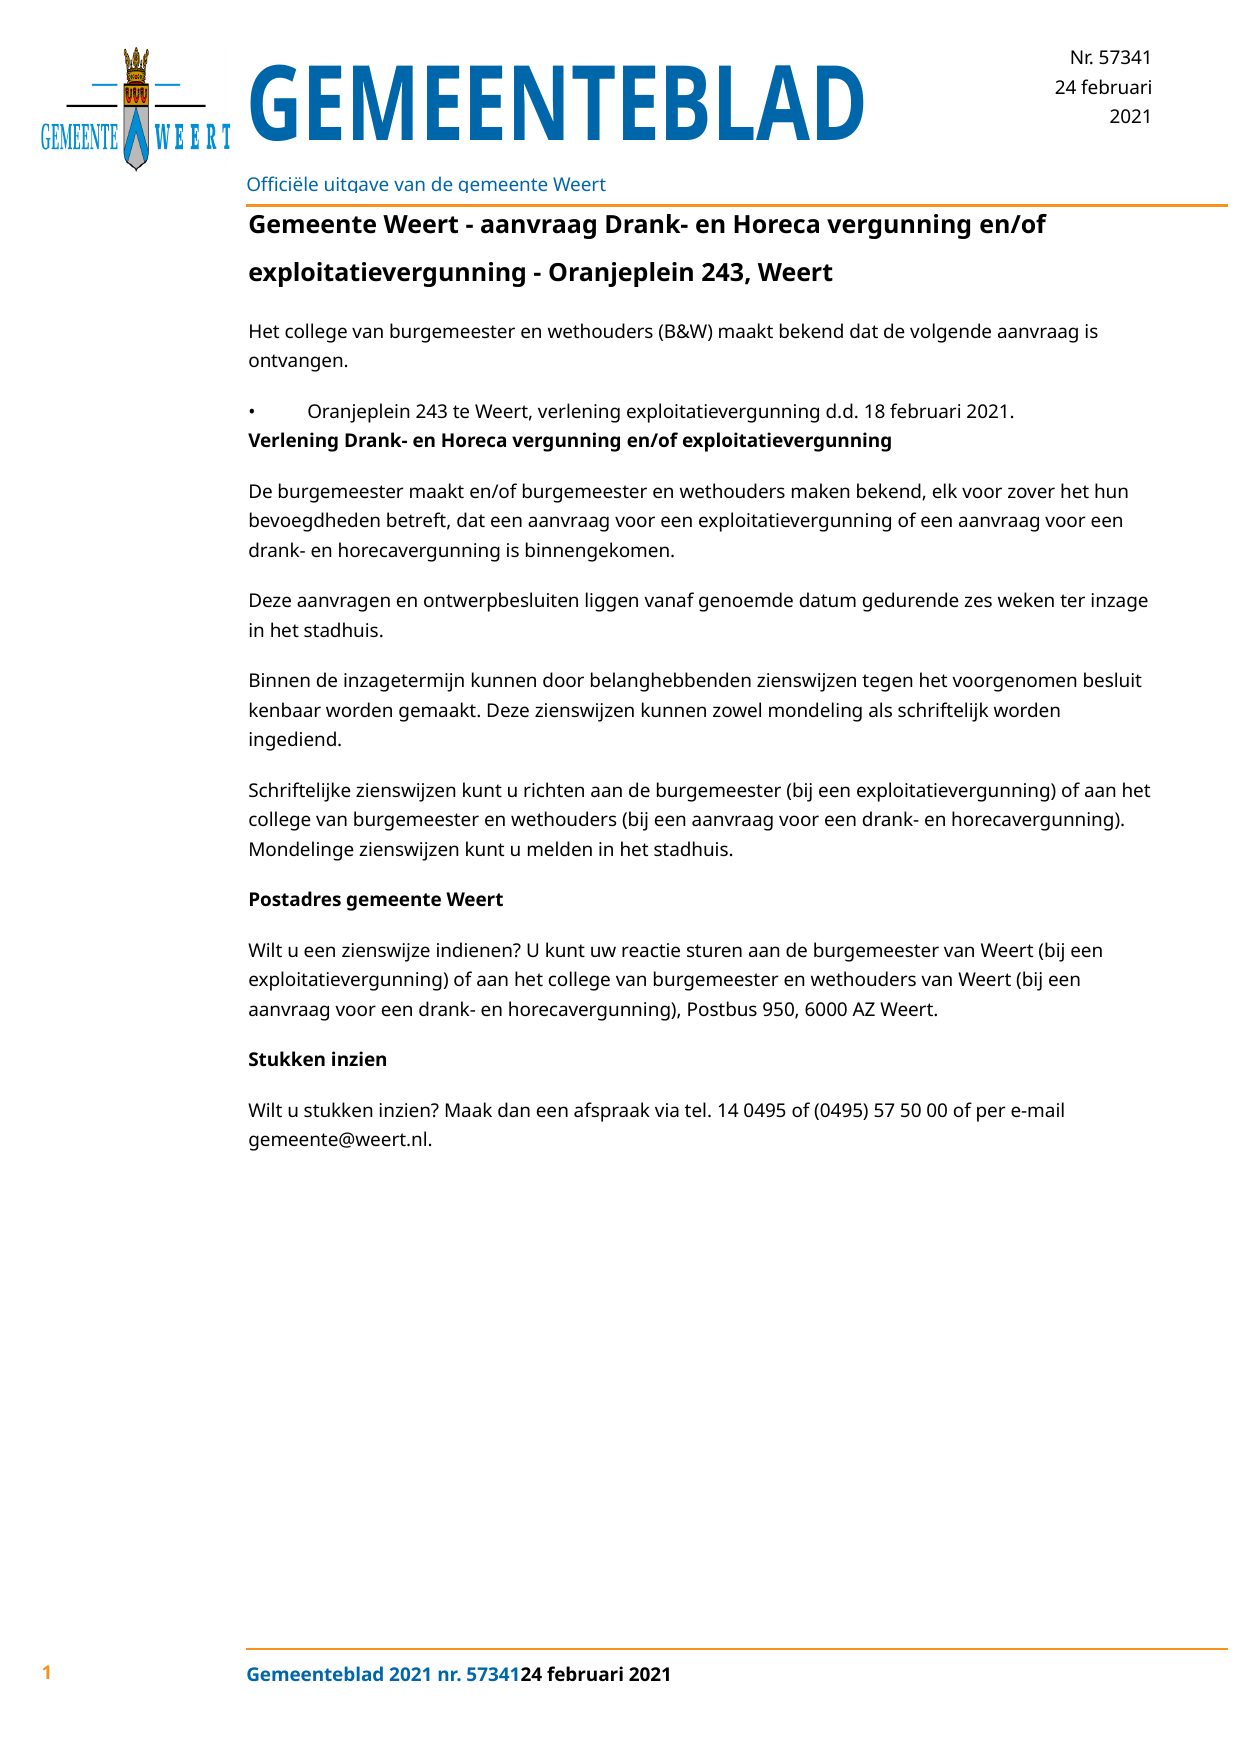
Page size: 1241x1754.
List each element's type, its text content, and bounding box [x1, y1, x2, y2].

text Postadres gemeente Weert [248, 887, 1152, 912]
text De burgemeester maakt en/of burgemeester en wethouders maken bekend, elk voor zover het hun bevoegdheden betreft, dat een aanvraag voor een exploitatievergunning of een aanvraag voor een drank- en horecavergunning is binnengekomen. [248, 478, 1152, 563]
text Het college van burgemeester en wethouders (B&W) maakt bekend dat de volgende aanvraag is ontvangen. [248, 318, 1152, 373]
text Stukken inzien [248, 1047, 1152, 1072]
text Wilt u een zienswijze indienen? U kunt uw reactie sturen aan de burgemeester van Weert (bij een exploitatievergunning) of aan het college van burgemeester en wethouders van Weert (bij een aanvraag voor een drank- en horecavergunning), Postbus 950, 6000 AZ Weert. [248, 937, 1152, 1022]
text Wilt u stukken inzien? Maak dan een afspraak via tel. 14 0495 of (0495) 57 50 00 of per e-mail gemeente@weert.nl. [248, 1097, 1152, 1152]
text Schriftelijke zienswijzen kunt u richten aan de burgemeester (bij een exploitatievergunning) of aan het college van burgemeester en wethouders (bij een aanvraag voor een drank- en horecavergunning). Mondelinge zienswijzen kunt u melden in het stadhuis. [248, 777, 1152, 862]
text Gemeente Weert - aanvraag Drank- en Horeca vergunning en/of exploitatievergunning - Oranjeplein 243, Weert [248, 207, 1152, 288]
text Binnen de inzagetermijn kunnen door belanghebbenden zienswijzen tegen het voorgenomen besluit kenbaar worden gemaakt. Deze zienswijzen kunnen zowel mondeling als schriftelijk worden ingediend. [248, 667, 1152, 752]
list Oranjeplein 243 te Weert, verlening exploitatievergunning d.d. 18 februari 2021. [248, 398, 1152, 424]
picture [41, 47, 231, 172]
text Deze aanvragen en ontwerpbesluiten liggen vanaf genoemde datum gedurende zes weken ter inzage in het stadhuis. [248, 587, 1152, 643]
text Verlening Drank- en Horeca vergunning en/of exploitatievergunning [248, 427, 1152, 453]
